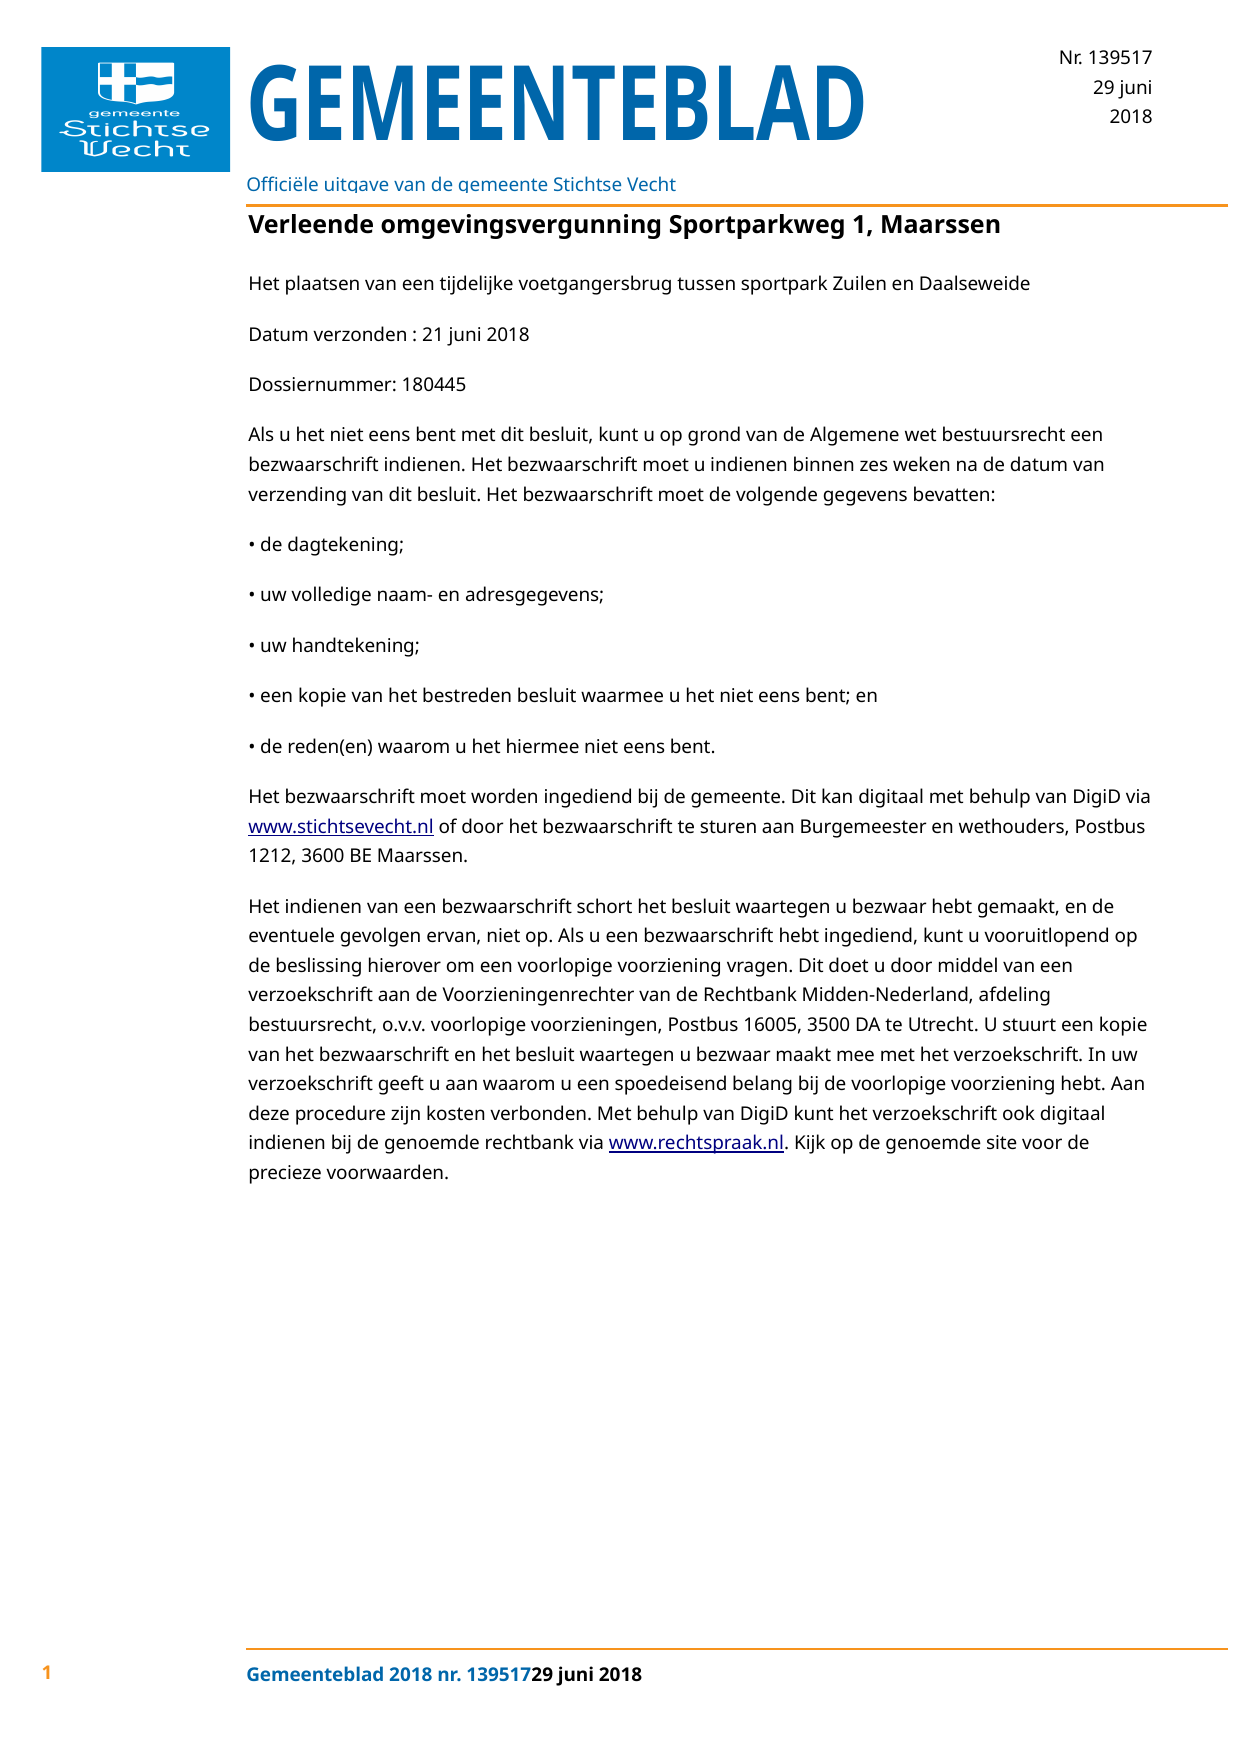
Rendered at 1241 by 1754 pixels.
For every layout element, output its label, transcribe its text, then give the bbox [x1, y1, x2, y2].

text Dossiernummer: 180445 [248, 371, 1152, 397]
text • uw volledige naam- en adresgegevens; [248, 582, 1152, 607]
text • de dagtekening; [248, 531, 1152, 557]
picture [99, 63, 135, 101]
text Het indienen van een bezwaarschrift schort het besluit waartegen u bezwaar hebt gemaakt, en de eventuele gevolgen ervan, niet op. Als u een bezwaarschrift hebt ingediend, kunt u vooruitlopend op de beslissing hierover om een voorlopige voorziening vragen. Dit doet u door middel van een verzoekschrift aan de Voorzieningenrechter van de Rechtbank Midden-Nederland, afdeling bestuursrecht, o.v.v. voorlopige voorzieningen, Postbus 16005, 3500 DA te Utrecht. U stuurt een kopie van het bezwaarschrift en het besluit waartegen u bezwaar maakt mee met het verzoekschrift. In uw verzoekschrift geeft u aan waarom u een spoedeisend belang bij de voorlopige voorziening hebt. Aan deze procedure zijn kosten verbonden. Met behulp van DigiD kunt het verzoekschrift ook digitaal indienen bij de genoemde rechtbank via www.rechtspraak.nl. Kijk op de genoemde site voor de precieze voorwaarden. [248, 893, 1152, 1185]
text Het plaatsen van een tijdelijke voetgangersbrug tussen sportpark Zuilen en Daalseweide [248, 270, 1152, 296]
text • uw handtekening; [248, 632, 1152, 658]
text Datum verzonden : 21 juni 2018 [248, 321, 1152, 346]
text Als u het niet eens bent met dit besluit, kunt u op grond van de Algemene wet bestuursrecht een bezwaarschrift indienen. Het bezwaarschrift moet u indienen binnen zes weken na de datum van verzending van dit besluit. Het bezwaarschrift moet de volgende gegevens bevatten: [248, 422, 1152, 506]
text • een kopie van het bestreden besluit waarmee u het niet eens bent; en [248, 682, 1152, 708]
text • de reden(en) waarom u het hiermee niet eens bent. [248, 733, 1152, 758]
text Het bezwaarschrift moet worden ingediend bij de gemeente. Dit kan digitaal met behulp van DigiD via www.stichtsevecht.nl of door het bezwaarschrift te sturen aan Burgemeester en wethouders, Postbus 1212, 3600 BE Maarssen. [248, 783, 1152, 868]
text Verleende omgevingsvergunning Sportparkweg 1, Maarssen [248, 207, 1152, 241]
picture [137, 63, 174, 103]
